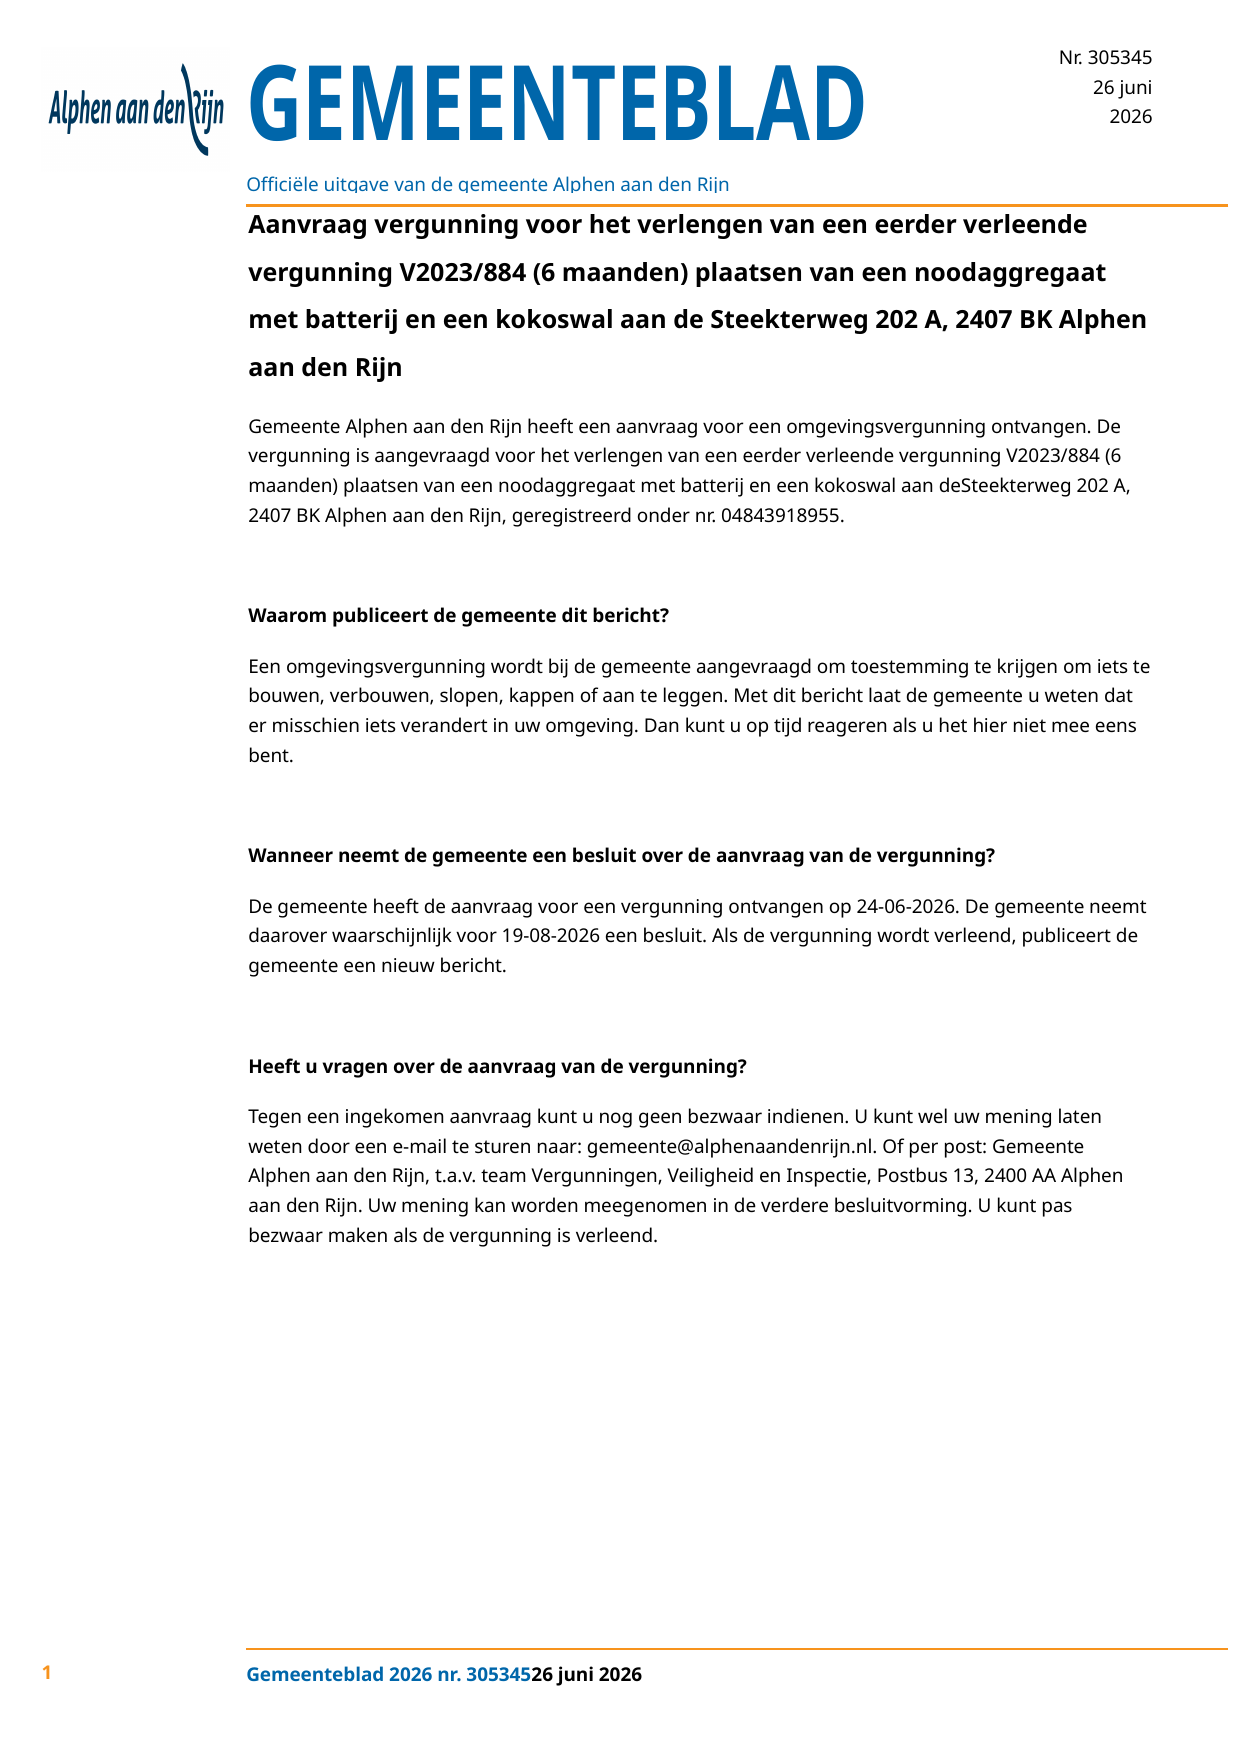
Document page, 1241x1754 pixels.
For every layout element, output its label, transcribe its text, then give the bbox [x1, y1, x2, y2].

text Gemeente Alphen aan den Rijn heeft een aanvraag voor een omgevingsvergunning ontvangen. De vergunning is aangevraagd voor het verlengen van een eerder verleende vergunning V2023/884 (6 maanden) plaatsen van een noodaggregaat met batterij en een kokoswal aan deSteekterweg 202 A, 2407 BK Alphen aan den Rijn, geregistreerd onder nr. 04843918955. [248, 413, 1152, 528]
text Waarom publiceert de gemeente dit bericht? [248, 603, 1152, 628]
text Een omgevingsvergunning wordt bij de gemeente aangevraagd om toestemming te krijgen om iets te bouwen, verbouwen, slopen, kappen of aan te leggen. Met dit bericht laat de gemeente u weten dat er misschien iets verandert in uw omgeving. Dan kunt u op tijd reageren als u het hier niet mee eens bent. [248, 653, 1152, 768]
picture [41, 47, 231, 172]
text Tegen een ingekomen aanvraag kunt u nog geen bezwaar indienen. U kunt wel uw mening laten weten door een e-mail te sturen naar: gemeente@alphenaandenrijn.nl. Of per post: Gemeente Alphen aan den Rijn, t.a.v. team Vergunningen, Veiligheid en Inspectie, Postbus 13, 2400 AA Alphen aan den Rijn. Uw mening kan worden meegenomen in de verdere besluitvorming. U kunt pas bezwaar maken als de vergunning is verleend. [248, 1103, 1152, 1248]
text Wanneer neemt de gemeente een besluit over de aanvraag van de vergunning? [248, 843, 1152, 868]
text De gemeente heeft de aanvraag voor een vergunning ontvangen op 24-06-2026. De gemeente neemt daarover waarschijnlijk voor 19-08-2026 een besluit. Als de vergunning wordt verleend, publiceert de gemeente een nieuw bericht. [248, 893, 1152, 978]
text Heeft u vragen over de aanvraag van de vergunning? [248, 1053, 1152, 1079]
text Aanvraag vergunning voor het verlengen van een eerder verleende vergunning V2023/884 (6 maanden) plaatsen van een noodaggregaat met batterij en een kokoswal aan de Steekterweg 202 A, 2407 BK Alphen aan den Rijn [248, 207, 1152, 384]
